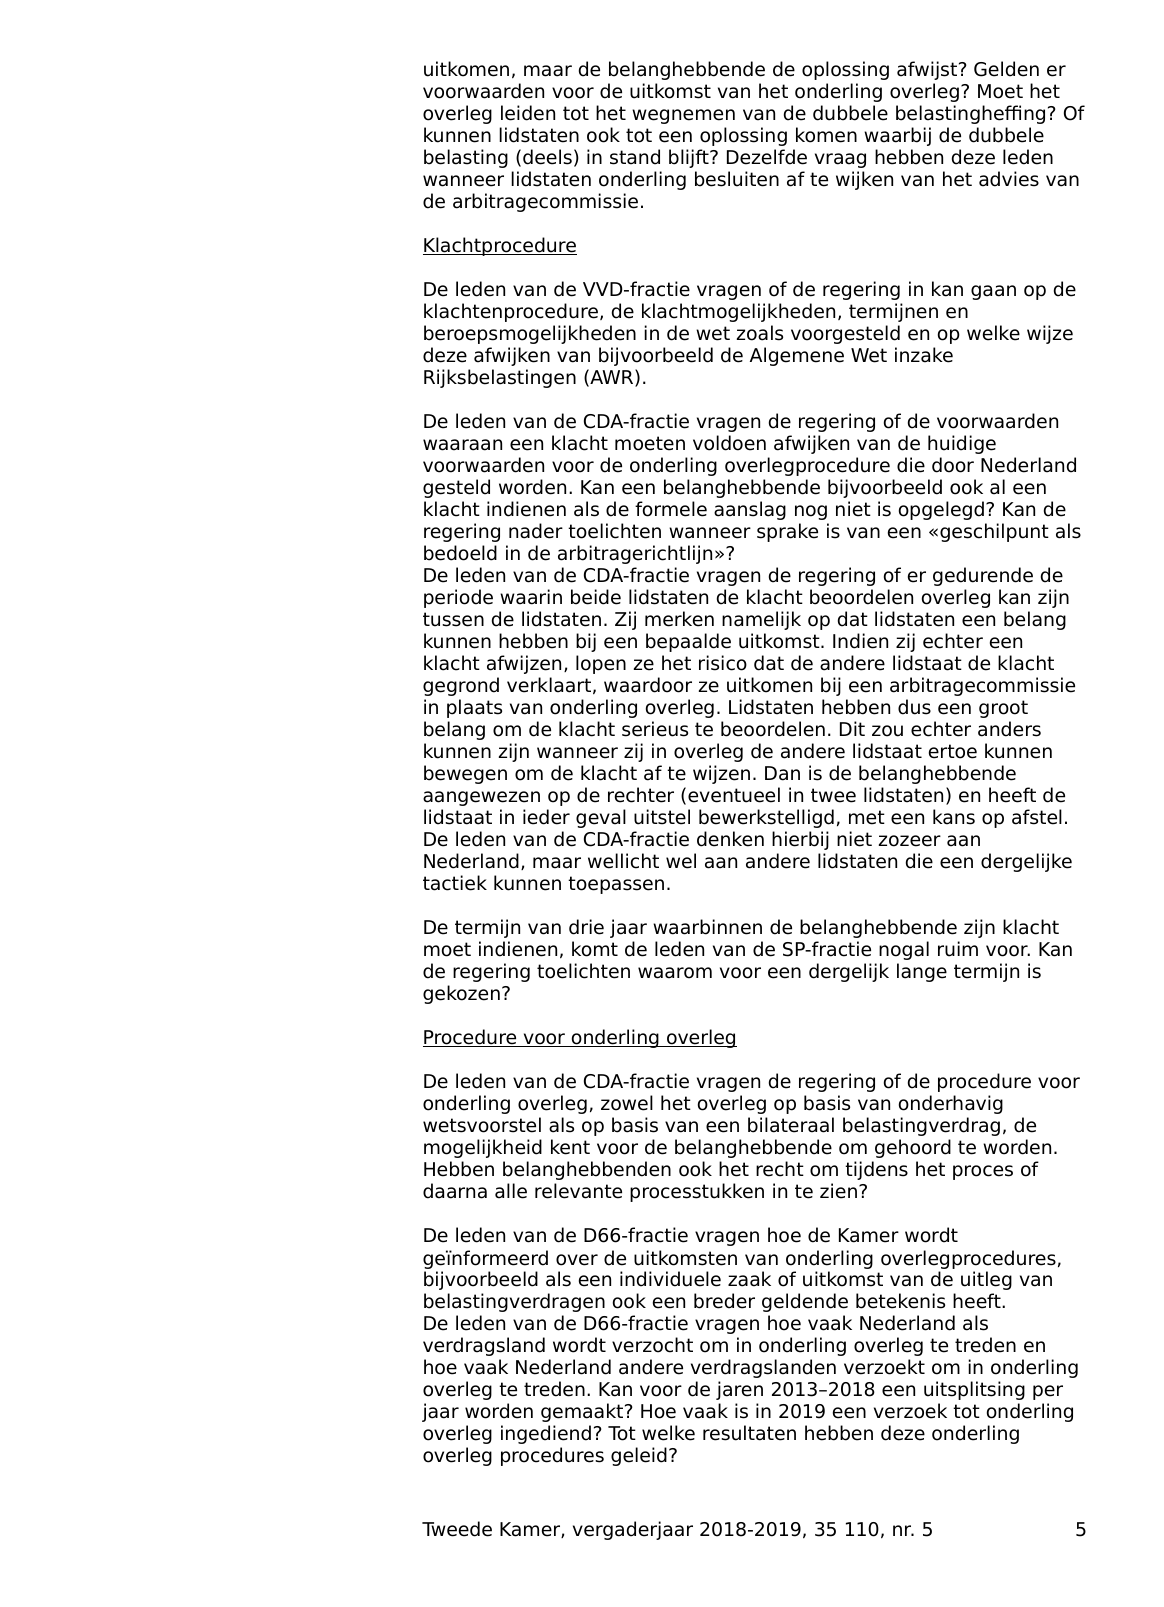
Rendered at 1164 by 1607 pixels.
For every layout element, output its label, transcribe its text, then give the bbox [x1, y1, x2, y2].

text De leden van de D66-fractie vragen hoe de Kamer wordt geïnformeerd over de uitkomsten van onderling overlegprocedures, bijvoorbeeld als een individuele zaak of uitkomst van de uitleg van belastingverdragen ook een breder geldende betekenis heeft. [422, 1225, 1087, 1313]
text De leden van de D66-fractie vragen hoe vaak Nederland als verdragsland wordt verzocht om in onderling overleg te treden en hoe vaak Nederland andere verdragslanden verzoekt om in onderling overleg te treden. Kan voor de jaren 2013–2018 een uitsplitsing per jaar worden gemaakt? Hoe vaak is in 2019 een verzoek tot onderling overleg ingediend? Tot welke resultaten hebben deze onderling overleg procedures geleid? [422, 1313, 1087, 1467]
subtitle Klachtprocedure [422, 235, 1087, 257]
text uitkomen, maar de belanghebbende de oplossing afwijst? Gelden er voorwaarden voor de uitkomst van het onderling overleg? Moet het overleg leiden tot het wegnemen van de dubbele belastingheffing? Of kunnen lidstaten ook tot een oplossing komen waarbij de dubbele belasting (deels) in stand blijft? Dezelfde vraag hebben deze leden wanneer lidstaten onderling besluiten af te wijken van het advies van de arbitragecommissie. [422, 59, 1087, 213]
text De leden van de CDA-fractie vragen de regering of de procedure voor onderling overleg, zowel het overleg op basis van onderhavig wetsvoorstel als op basis van een bilateraal belastingverdrag, de mogelijkheid kent voor de belanghebbende om gehoord te worden. Hebben belanghebbenden ook het recht om tijdens het proces of daarna alle relevante processtukken in te zien? [422, 1071, 1087, 1203]
text De leden van de CDA-fractie vragen de regering of er gedurende de periode waarin beide lidstaten de klacht beoordelen overleg kan zijn tussen de lidstaten. Zij merken namelijk op dat lidstaten een belang kunnen hebben bij een bepaalde uitkomst. Indien zij echter een klacht afwijzen, lopen ze het risico dat de andere lidstaat de klacht gegrond verklaart, waardoor ze uitkomen bij een arbitragecommissie in plaats van onderling overleg. Lidstaten hebben dus een groot belang om de klacht serieus te beoordelen. Dit zou echter anders kunnen zijn wanneer zij in overleg de andere lidstaat ertoe kunnen bewegen om de klacht af te wijzen. Dan is de belanghebbende aangewezen op de rechter (eventueel in twee lidstaten) en heeft de lidstaat in ieder geval uitstel bewerkstelligd, met een kans op afstel. De leden van de CDA-fractie denken hierbij niet zozeer aan Nederland, maar wellicht wel aan andere lidstaten die een dergelijke tactiek kunnen toepassen. [422, 565, 1087, 895]
subtitle Procedure voor onderling overleg [422, 1027, 1087, 1049]
text De leden van de CDA-fractie vragen de regering of de voorwaarden waaraan een klacht moeten voldoen afwijken van de huidige voorwaarden voor de onderling overlegprocedure die door Nederland gesteld worden. Kan een belanghebbende bijvoorbeeld ook al een klacht indienen als de formele aanslag nog niet is opgelegd? Kan de regering nader toelichten wanneer sprake is van een «geschilpunt als bedoeld in de arbitragerichtlijn»? [422, 411, 1087, 565]
text De termijn van drie jaar waarbinnen de belanghebbende zijn klacht moet indienen, komt de leden van de SP-fractie nogal ruim voor. Kan de regering toelichten waarom voor een dergelijk lange termijn is gekozen? [422, 917, 1087, 1005]
text De leden van de VVD-fractie vragen of de regering in kan gaan op de klachtenprocedure, de klachtmogelijkheden, termijnen en beroepsmogelijkheden in de wet zoals voorgesteld en op welke wijze deze afwijken van bijvoorbeeld de Algemene Wet inzake Rijksbelastingen (AWR). [422, 279, 1087, 389]
